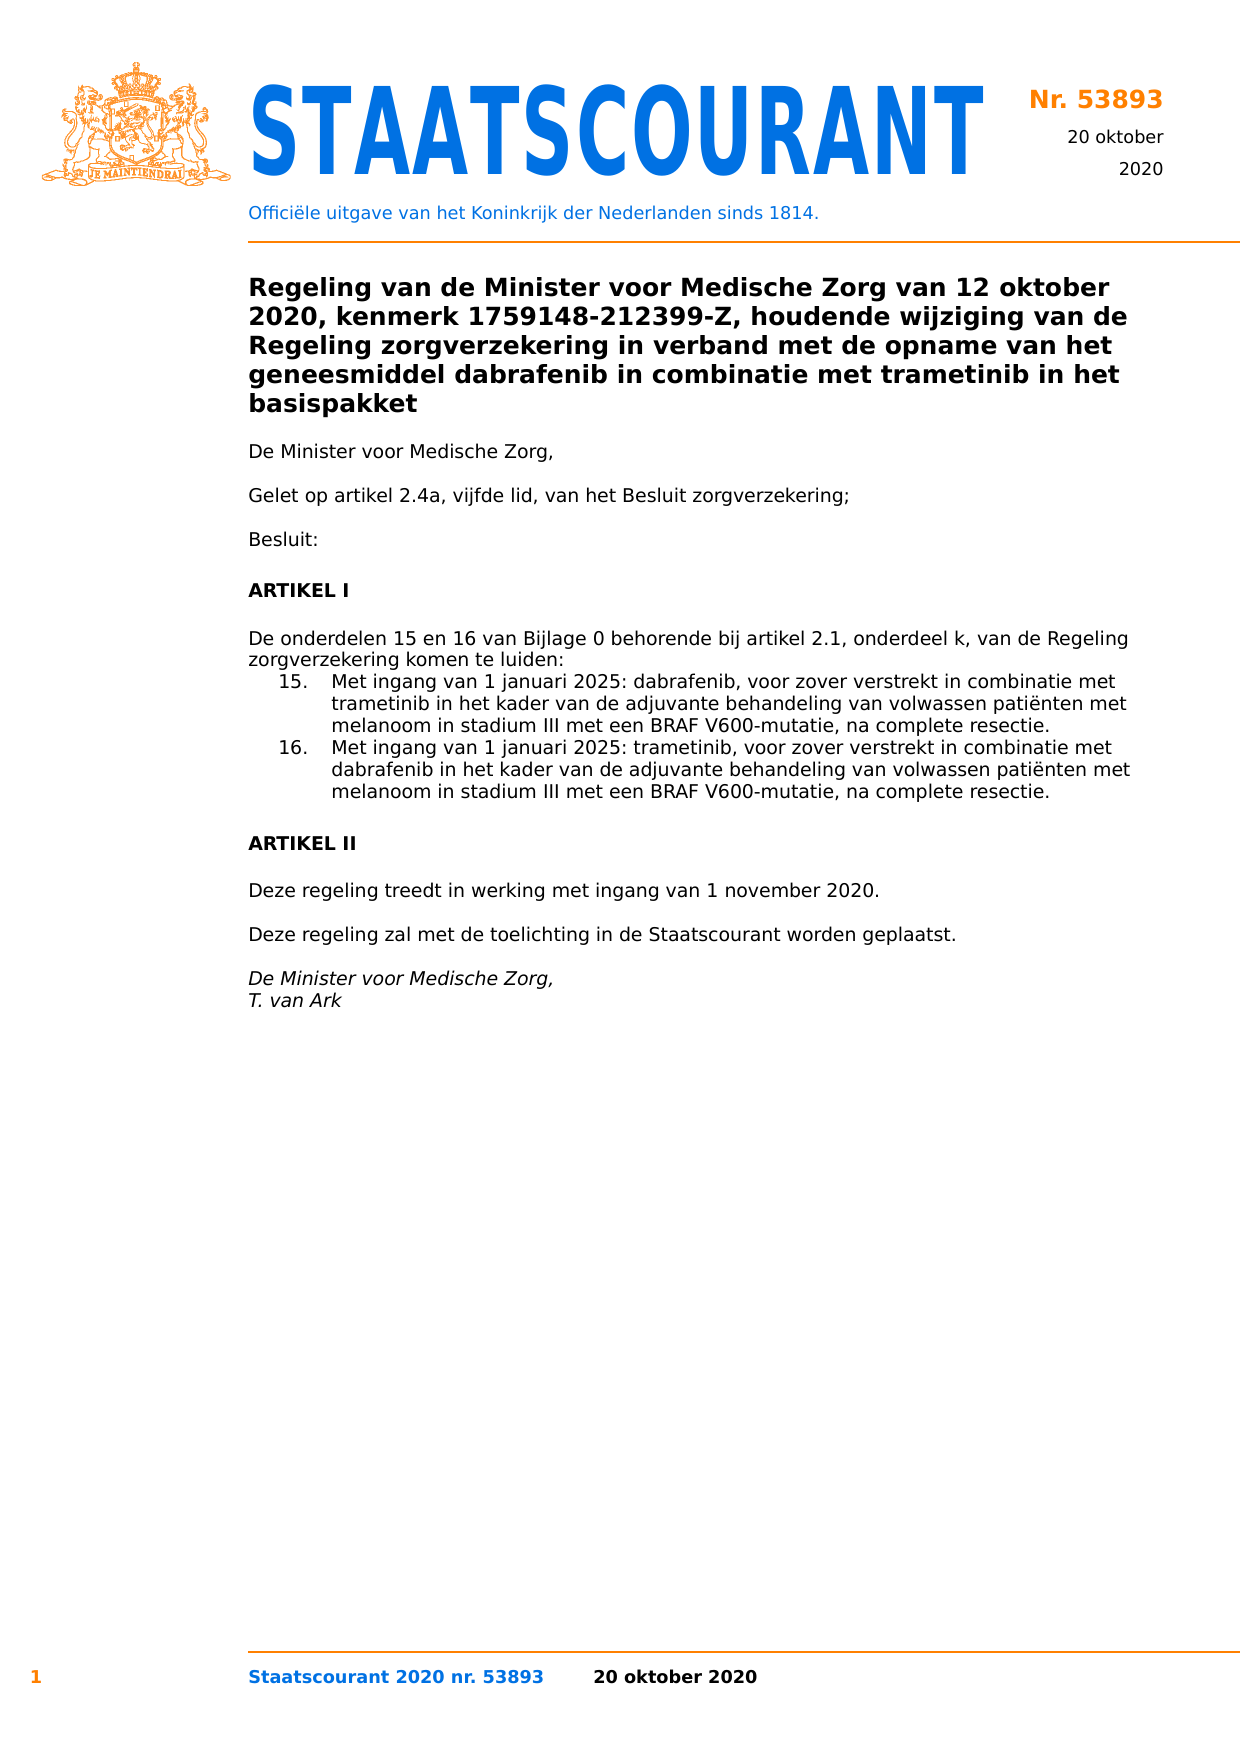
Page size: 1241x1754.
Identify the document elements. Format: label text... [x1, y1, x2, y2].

text 15. Met ingang van 1 januari 2025: dabrafenib, voor zover verstrekt in combinatie met trametinib in het kader van de adjuvante behandeling van volwassen patiënten met melanoom in stadium III met een BRAF V600-mutatie, na complete resectie. [278, 671, 1163, 737]
text Besluit: [248, 528, 1163, 550]
text De onderdelen 15 en 16 van Bijlage 0 behorende bij artikel 2.1, onderdeel k, van de Regeling zorgverzekering komen te luiden: [248, 627, 1163, 671]
text 16. Met ingang van 1 januari 2025: trametinib, voor zover verstrekt in combinatie met dabrafenib in het kader van de adjuvante behandeling van volwassen patiënten met melanoom in stadium III met een BRAF V600-mutatie, na complete resectie. [278, 737, 1163, 803]
subtitle ARTIKEL I [248, 580, 1163, 602]
subtitle ARTIKEL II [248, 833, 1163, 855]
table_cell 2020 [998, 153, 1240, 203]
text Deze regeling zal met de toelichting in de Staatscourant worden geplaatst. [248, 924, 1163, 946]
table_cell Officiële uitgave van het Koninkrijk der Nederlanden sinds 1814. [248, 203, 1240, 241]
text Gelet op artikel 2.4a, vijfde lid, van het Besluit zorgverzekering; [248, 484, 1163, 507]
table_header [25, 62, 248, 241]
table_header STAATSCOURANT [248, 62, 998, 203]
text Deze regeling treedt in werking met ingang van 1 november 2020. [248, 880, 1163, 902]
table_cell 20 oktober [998, 121, 1240, 153]
table_header Nr. 53893 [998, 62, 1240, 121]
text De Minister voor Medische Zorg, T. van Ark [248, 968, 1163, 1012]
subtitle Regeling van de Minister voor Medische Zorg van 12 oktober 2020, kenmerk 1759148-212399-Z, houdende wijziging van de Regeling zorgverzekering in verband met de opname van het geneesmiddel dabrafenib in combinatie met trametinib in het basispakket [248, 273, 1163, 419]
text De Minister voor Medische Zorg, [248, 441, 1163, 463]
picture [41, 62, 231, 186]
